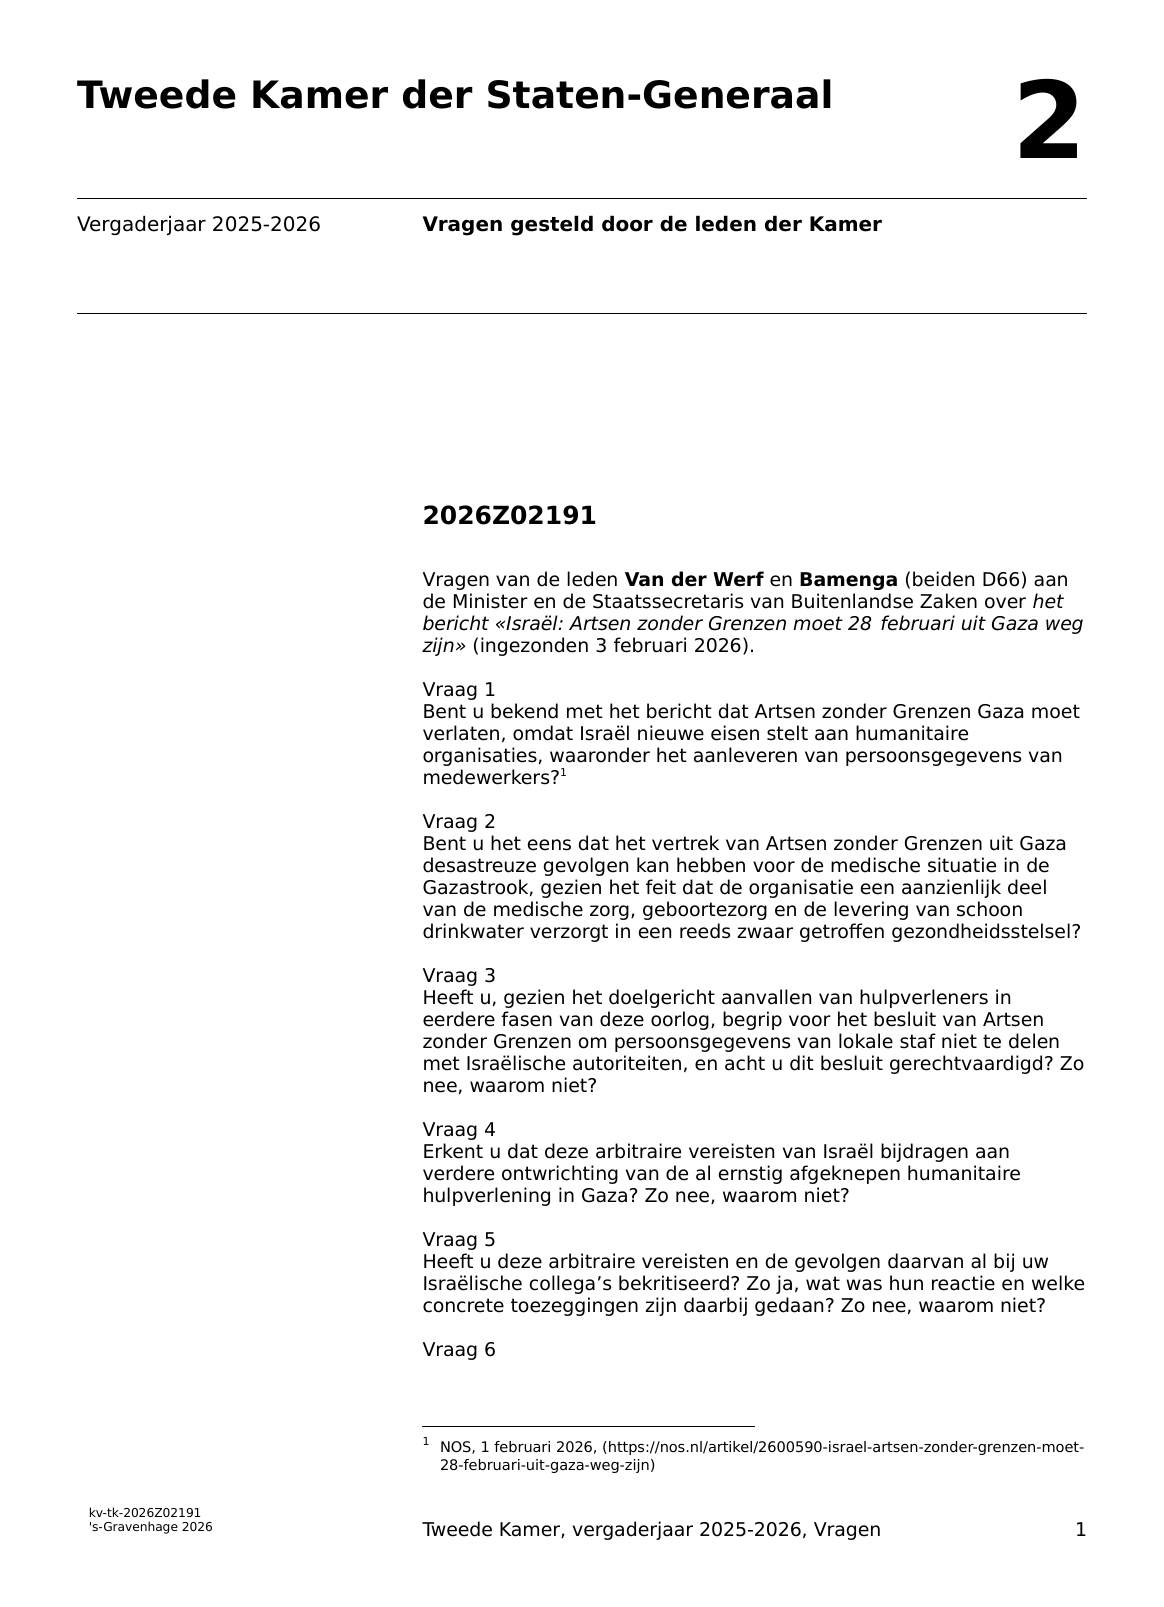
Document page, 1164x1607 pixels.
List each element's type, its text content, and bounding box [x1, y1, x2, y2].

text Vragen van de leden Van der Werf en Bamenga (beiden D66) aan de Minister en de Staatssecretaris van Buitenlandse Zaken over het bericht «Israël: Artsen zonder Grenzen moet 28 februari uit Gaza weg zijn» (ingezonden 3 februari 2026). [422, 569, 1087, 657]
text Vraag 6 [422, 1339, 1087, 1361]
text Vraag 5 [422, 1229, 1087, 1251]
text Bent u bekend met het bericht dat Artsen zonder Grenzen Gaza moet verlaten, omdat Israël nieuwe eisen stelt aan humanitaire organisaties, waaronder het aanleveren van persoonsgegevens van medewerkers? [422, 701, 1087, 789]
text 2026Z02191 [422, 501, 1087, 531]
text Heeft u deze arbitraire vereisten en de gevolgen daarvan al bij uw Israëlische collega’s bekritiseerd? Zo ja, wat was hun reactie en welke concrete toezeggingen zijn daarbij gedaan? Zo nee, waarom niet? [422, 1251, 1087, 1317]
text 's-Gravenhage 2026 [88, 1520, 323, 1534]
text NOS, 1 februari 2026, (https://nos.nl/artikel/2600590-israel-artsen-zonder-grenzen-moet-28-februari-uit-gaza-weg-zijn) [422, 1435, 1087, 1474]
text kv-tk-2026Z02191 [88, 1506, 323, 1520]
text Bent u het eens dat het vertrek van Artsen zonder Grenzen uit Gaza desastreuze gevolgen kan hebben voor de medische situatie in de Gazastrook, gezien het feit dat de organisatie een aanzienlijk deel van de medische zorg, geboortezorg en de levering van schoon drinkwater verzorgt in een reeds zwaar getroffen gezondheidsstelsel? [422, 833, 1087, 943]
text Vraag 3 [422, 965, 1087, 987]
text Erkent u dat deze arbitraire vereisten van Israël bijdragen aan verdere ontwrichting van de al ernstig afgeknepen humanitaire hulpverlening in Gaza? Zo nee, waarom niet? [422, 1141, 1087, 1207]
text Vraag 1 [422, 679, 1087, 701]
table_cell Vragen gesteld door de leden der Kamer [422, 199, 1087, 313]
text Vraag 4 [422, 1119, 1087, 1141]
table_header Tweede Kamer der Staten-Generaal [77, 59, 886, 198]
text Heeft u, gezien het doelgericht aanvallen van hulpverleners in eerdere fasen van deze oorlog, begrip voor het besluit van Artsen zonder Grenzen om persoonsgegevens van lokale staf niet te delen met Israëlische autoriteiten, en acht u dit besluit gerechtvaardigd? Zo nee, waarom niet? [422, 987, 1087, 1097]
table_cell Vergaderjaar 2025-2026 [77, 199, 422, 313]
text Vraag 2 [422, 811, 1087, 833]
table_header 2 [886, 59, 1087, 198]
